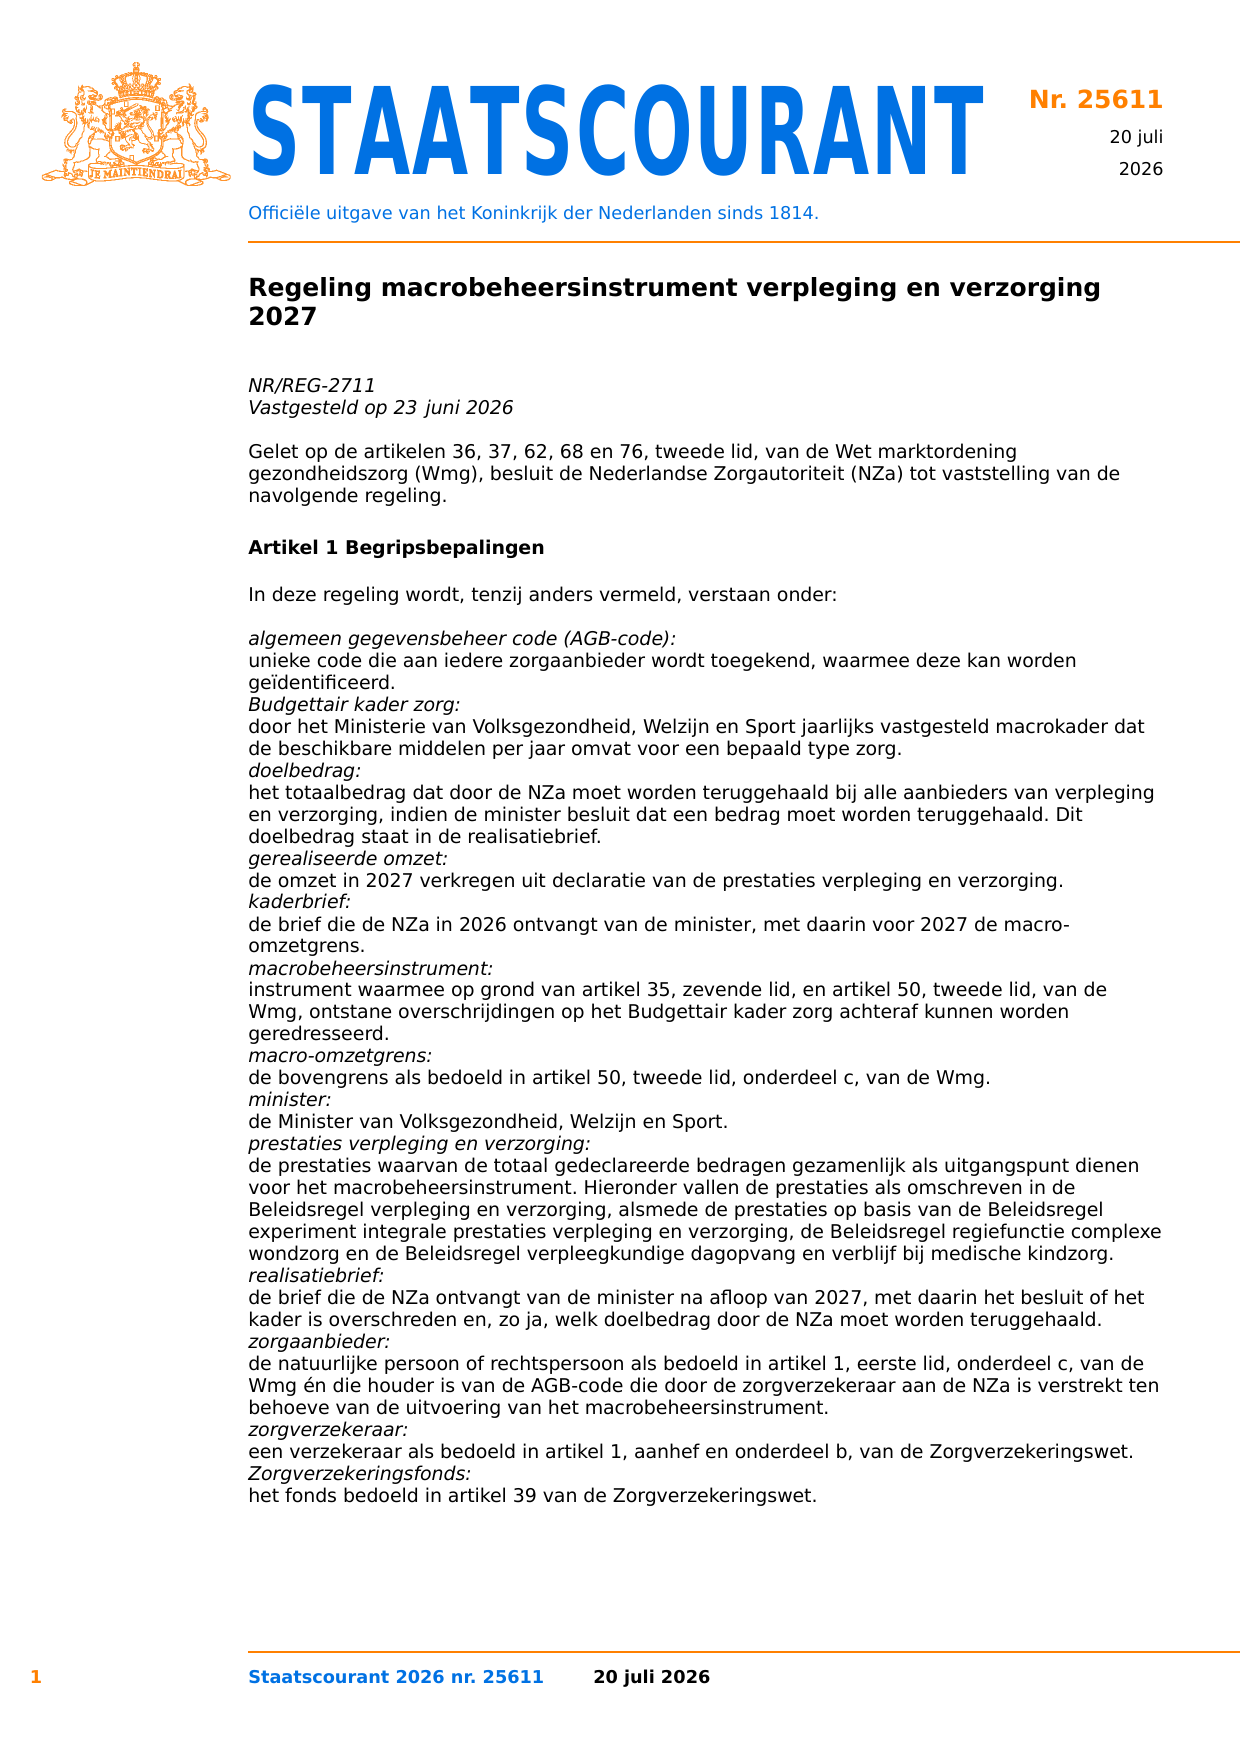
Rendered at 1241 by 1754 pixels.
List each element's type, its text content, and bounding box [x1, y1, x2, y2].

text macrobeheersinstrument: [248, 957, 1163, 979]
table_header Nr. 25611 [998, 62, 1240, 121]
text Budgettair kader zorg: [248, 694, 1163, 716]
text macro-omzetgrens: [248, 1045, 1163, 1067]
text door het Ministerie van Volksgezondheid, Welzijn en Sport jaarlijks vastgesteld macrokader dat de beschikbare middelen per jaar omvat voor een bepaald type zorg. [248, 716, 1163, 759]
text de Minister van Volksgezondheid, Welzijn en Sport. [248, 1111, 1163, 1133]
text zorgaanbieder: [248, 1331, 1163, 1353]
text doelbedrag: [248, 759, 1163, 782]
text algemeen gegevensbeheer code (AGB-code): [248, 628, 1163, 650]
text prestaties verpleging en verzorging: [248, 1133, 1163, 1155]
text Zorgverzekeringsfonds: [248, 1463, 1163, 1485]
text het totaalbedrag dat door de NZa moet worden teruggehaald bij alle aanbieders van verpleging en verzorging, indien de minister besluit dat een bedrag moet worden teruggehaald. Dit doelbedrag staat in de realisatiebrief. [248, 782, 1163, 847]
table_cell 2026 [998, 153, 1240, 203]
text In deze regeling wordt, tenzij anders vermeld, verstaan onder: [248, 584, 1163, 606]
text kaderbrief: [248, 891, 1163, 913]
text de brief die de NZa ontvangt van de minister na afloop van 2027, met daarin het besluit of het kader is overschreden en, zo ja, welk doelbedrag door de NZa moet worden teruggehaald. [248, 1287, 1163, 1331]
text Gelet op de artikelen 36, 37, 62, 68 en 76, tweede lid, van de Wet marktordening gezondheidszorg (Wmg), besluit de Nederlandse Zorgautoriteit (NZa) tot vaststelling van de navolgende regeling. [248, 441, 1163, 507]
text een verzekeraar als bedoeld in artikel 1, aanhef en onderdeel b, van de Zorgverzekeringswet. [248, 1441, 1163, 1463]
picture [41, 62, 231, 186]
text de prestaties waarvan de totaal gedeclareerde bedragen gezamenlijk als uitgangspunt dienen voor het macrobeheersinstrument. Hieronder vallen de prestaties als omschreven in de Beleidsregel verpleging en verzorging, alsmede de prestaties op basis van de Beleidsregel experiment integrale prestaties verpleging en verzorging, de Beleidsregel regiefunctie complexe wondzorg en de Beleidsregel verpleegkundige dagopvang en verblijf bij medische kindzorg. [248, 1155, 1163, 1265]
table_cell 20 juli [998, 121, 1240, 153]
subtitle Artikel 1 Begripsbepalingen [248, 537, 1163, 559]
subtitle Regeling macrobeheersinstrument verpleging en verzorging 2027 [248, 273, 1163, 331]
text unieke code die aan iedere zorgaanbieder wordt toegekend, waarmee deze kan worden geïdentificeerd. [248, 650, 1163, 694]
text instrument waarmee op grond van artikel 35, zevende lid, en artikel 50, tweede lid, van de Wmg, ontstane overschrijdingen op het Budgettair kader zorg achteraf kunnen worden geredresseerd. [248, 979, 1163, 1045]
text NR/REG-2711 [248, 375, 1163, 397]
text de natuurlijke persoon of rechtspersoon als bedoeld in artikel 1, eerste lid, onderdeel c, van de Wmg én die houder is van de AGB-code die door de zorgverzekeraar aan de NZa is verstrekt ten behoeve van de uitvoering van het macrobeheersinstrument. [248, 1353, 1163, 1419]
table_header STAATSCOURANT [248, 62, 998, 203]
text de omzet in 2027 verkregen uit declaratie van de prestaties verpleging en verzorging. [248, 869, 1163, 891]
text de brief die de NZa in 2026 ontvangt van de minister, met daarin voor 2027 de macro-omzetgrens. [248, 913, 1163, 957]
text het fonds bedoeld in artikel 39 van de Zorgverzekeringswet. [248, 1485, 1163, 1507]
text realisatiebrief: [248, 1265, 1163, 1287]
text minister: [248, 1089, 1163, 1111]
table_cell Officiële uitgave van het Koninkrijk der Nederlanden sinds 1814. [248, 203, 1240, 241]
text zorgverzekeraar: [248, 1419, 1163, 1441]
text gerealiseerde omzet: [248, 847, 1163, 869]
text Vastgesteld op 23 juni 2026 [248, 397, 1163, 419]
text de bovengrens als bedoeld in artikel 50, tweede lid, onderdeel c, van de Wmg. [248, 1067, 1163, 1089]
table_header [25, 62, 248, 241]
